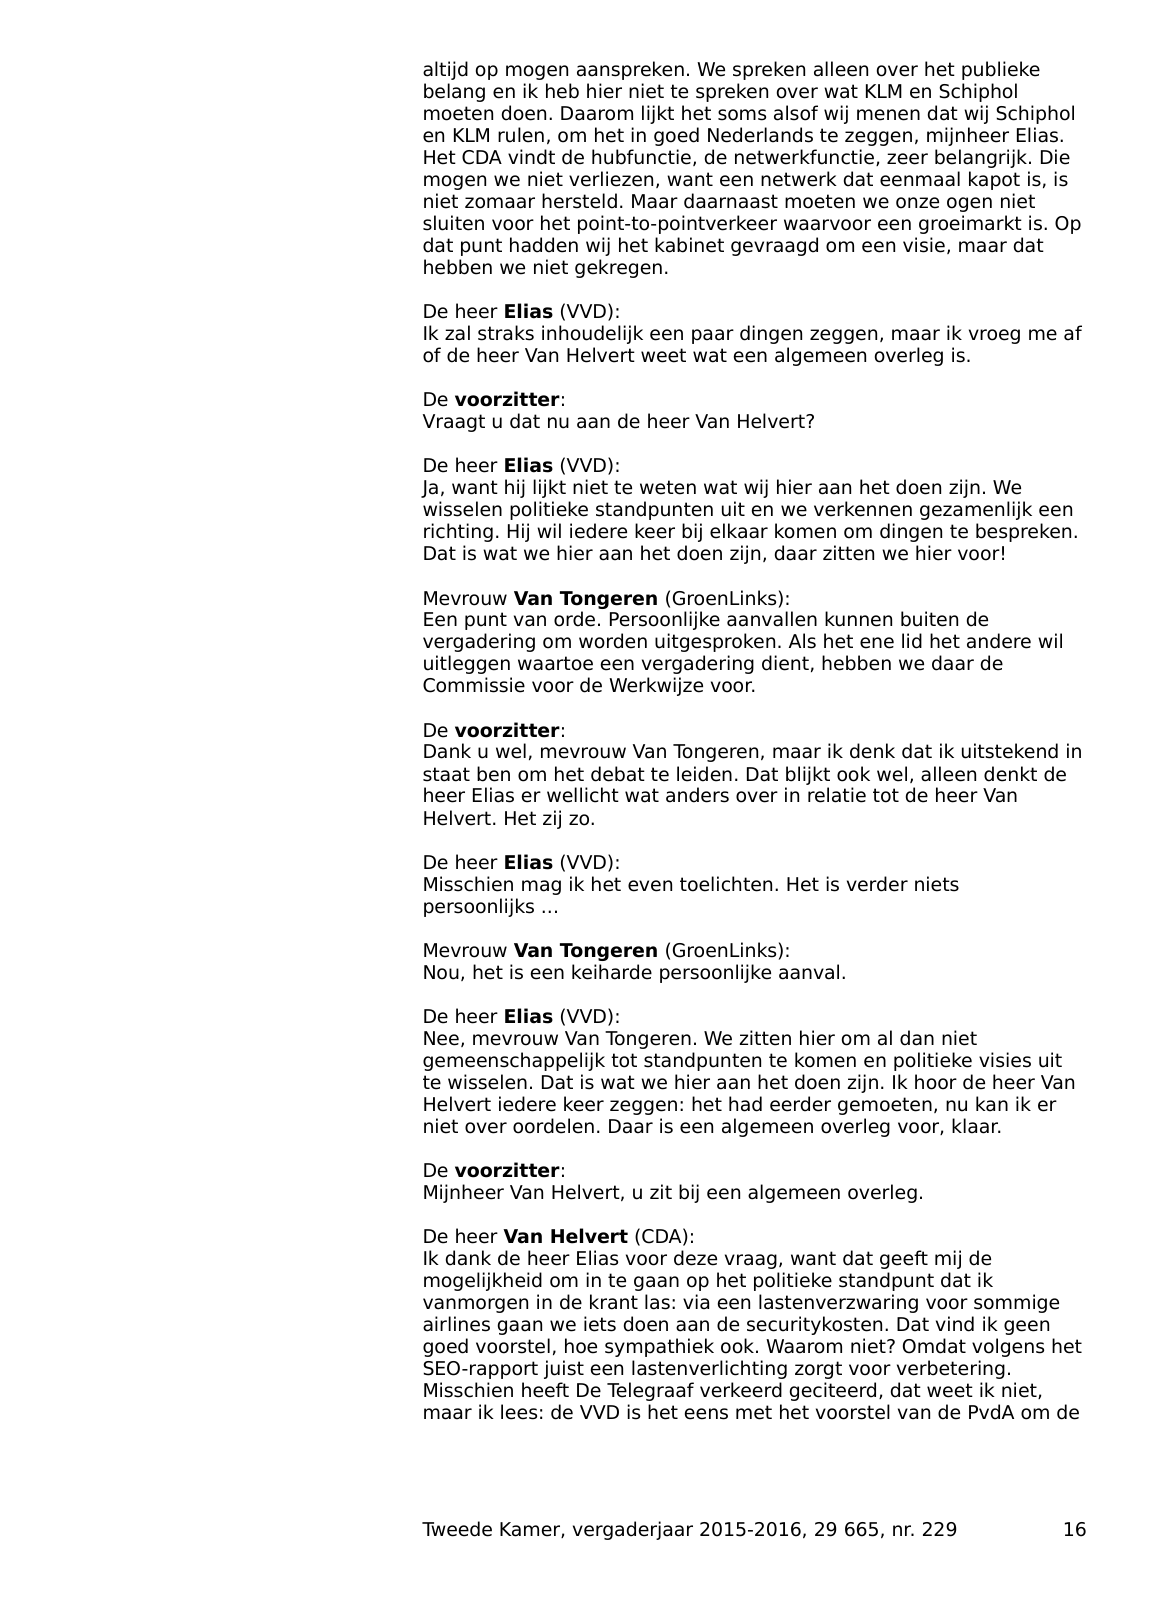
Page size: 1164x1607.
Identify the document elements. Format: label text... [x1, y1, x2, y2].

text De voorzitter: [422, 719, 1087, 741]
text Vraagt u dat nu aan de heer Van Helvert? [422, 411, 1087, 433]
text altijd op mogen aanspreken. We spreken alleen over het publieke belang en ik heb hier niet te spreken over wat KLM en Schiphol moeten doen. Daarom lijkt het soms alsof wij menen dat wij Schiphol en KLM rulen, om het in goed Nederlands te zeggen, mijnheer Elias. Het CDA vindt de hubfunctie, de netwerkfunctie, zeer belangrijk. Die mogen we niet verliezen, want een netwerk dat eenmaal kapot is, is niet zomaar hersteld. Maar daarnaast moeten we onze ogen niet sluiten voor het point-to-pointverkeer waarvoor een groeimarkt is. Op dat punt hadden wij het kabinet gevraagd om een visie, maar dat hebben we niet gekregen. [422, 59, 1087, 279]
text Mijnheer Van Helvert, u zit bij een algemeen overleg. [422, 1182, 1087, 1204]
text De heer Elias (VVD): [422, 455, 1087, 477]
text Nee, mevrouw Van Tongeren. We zitten hier om al dan niet gemeenschappelijk tot standpunten te komen en politieke visies uit te wisselen. Dat is wat we hier aan het doen zijn. Ik hoor de heer Van Helvert iedere keer zeggen: het had eerder gemoeten, nu kan ik er niet over oordelen. Daar is een algemeen overleg voor, klaar. [422, 1028, 1087, 1138]
text Mevrouw Van Tongeren (GroenLinks): [422, 940, 1087, 962]
text Ik dank de heer Elias voor deze vraag, want dat geeft mij de mogelijkheid om in te gaan op het politieke standpunt dat ik vanmorgen in de krant las: via een lastenverzwaring voor sommige airlines gaan we iets doen aan de securitykosten. Dat vind ik geen goed voorstel, hoe sympathiek ook. Waarom niet? Omdat volgens het SEO-rapport juist een lastenverlichting zorgt voor verbetering. Misschien heeft De Telegraaf verkeerd geciteerd, dat weet ik niet, maar ik lees: de VVD is het eens met het voorstel van de PvdA om de [422, 1248, 1087, 1424]
text De heer Van Helvert (CDA): [422, 1226, 1087, 1248]
text De heer Elias (VVD): [422, 852, 1087, 873]
text Dank u wel, mevrouw Van Tongeren, maar ik denk dat ik uitstekend in staat ben om het debat te leiden. Dat blijkt ook wel, alleen denkt de heer Elias er wellicht wat anders over in relatie tot de heer Van Helvert. Het zij zo. [422, 741, 1087, 829]
text De heer Elias (VVD): [422, 301, 1087, 323]
text Mevrouw Van Tongeren (GroenLinks): [422, 587, 1087, 609]
text Ik zal straks inhoudelijk een paar dingen zeggen, maar ik vroeg me af of de heer Van Helvert weet wat een algemeen overleg is. [422, 323, 1087, 367]
text De voorzitter: [422, 389, 1087, 411]
text De voorzitter: [422, 1160, 1087, 1182]
text Een punt van orde. Persoonlijke aanvallen kunnen buiten de vergadering om worden uitgesproken. Als het ene lid het andere wil uitleggen waartoe een vergadering dient, hebben we daar de Commissie voor de Werkwijze voor. [422, 609, 1087, 697]
text Ja, want hij lijkt niet te weten wat wij hier aan het doen zijn. We wisselen politieke standpunten uit en we verkennen gezamenlijk een richting. Hij wil iedere keer bij elkaar komen om dingen te bespreken. Dat is wat we hier aan het doen zijn, daar zitten we hier voor! [422, 477, 1087, 565]
text De heer Elias (VVD): [422, 1006, 1087, 1028]
text Nou, het is een keiharde persoonlijke aanval. [422, 962, 1087, 984]
text Misschien mag ik het even toelichten. Het is verder niets persoonlijks ... [422, 873, 1087, 917]
